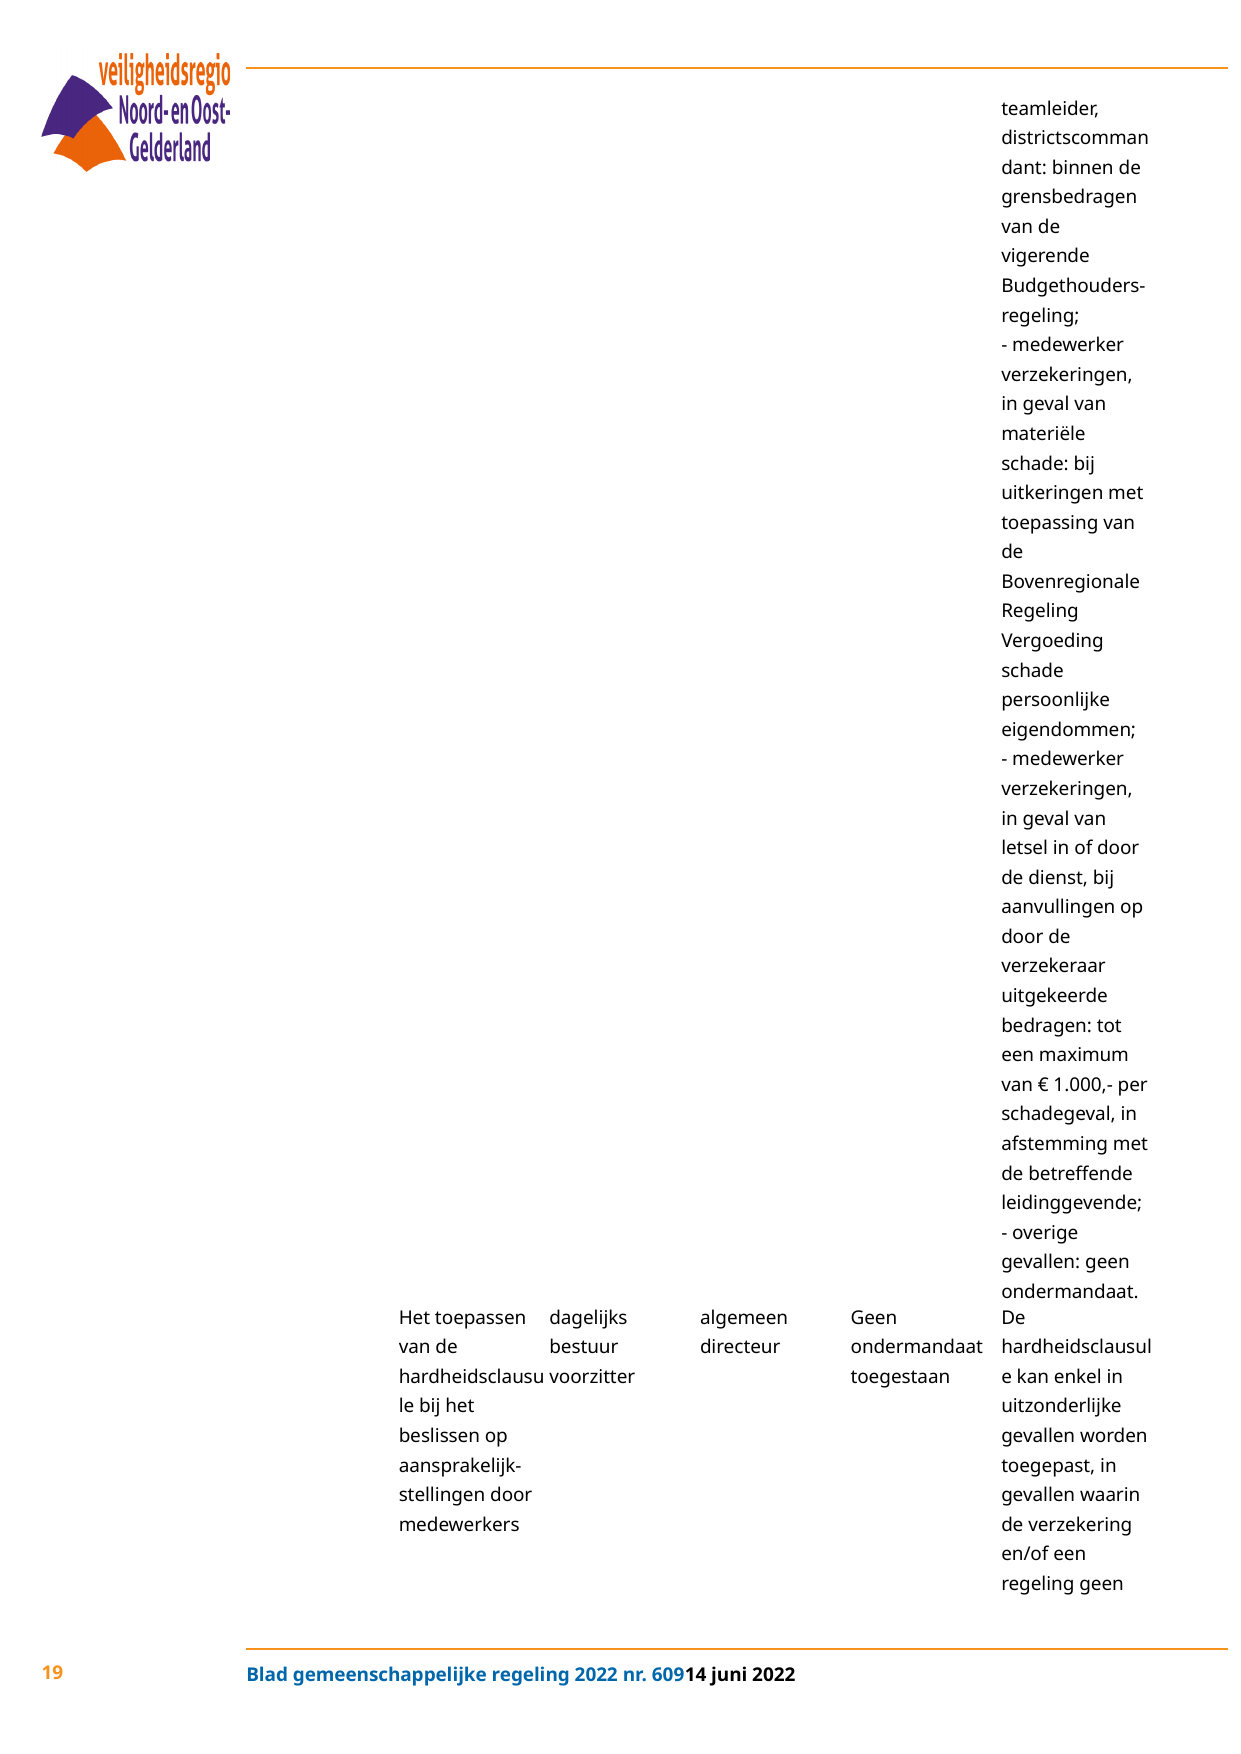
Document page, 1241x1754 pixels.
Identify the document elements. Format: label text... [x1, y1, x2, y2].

picture [41, 47, 231, 172]
table_cell [248, 95, 398, 1304]
table_cell [248, 1304, 398, 1596]
table_cell Het toepassen van de hardheidsclausule bij het beslissen op aansprakelijk-stellingen door medewerkers [399, 1304, 549, 1596]
table_cell algemeen directeur [700, 1304, 850, 1596]
table_cell Geen ondermandaat toegestaan [850, 1304, 1001, 1596]
table_cell teamleider, districtscommandant: binnen de grensbedragen van de vigerende Budgethouders-regeling; - medewerker verzekeringen, in geval van materiële schade: bij uitkeringen met toepassing van de Bovenregionale Regeling Vergoeding schade persoonlijke eigendommen; - medewerker verzekeringen, in geval van letsel in of door de dienst, bij aanvullingen op door de verzekeraar uitgekeerde bedragen: tot een maximum van € 1.000,- per schadegeval, in afstemming met de betreffende leidinggevende; - overige gevallen: geen ondermandaat. [1001, 95, 1152, 1304]
table_cell [549, 95, 700, 1304]
table_cell [850, 95, 1001, 1304]
table_cell [399, 95, 549, 1304]
table_cell [700, 95, 850, 1304]
table_cell dagelijks bestuur voorzitter [549, 1304, 700, 1596]
table_cell De hardheidsclausule kan enkel in uitzonderlijke gevallen worden toegepast, in gevallen waarin de verzekering en/of een regeling geen [1001, 1304, 1152, 1596]
